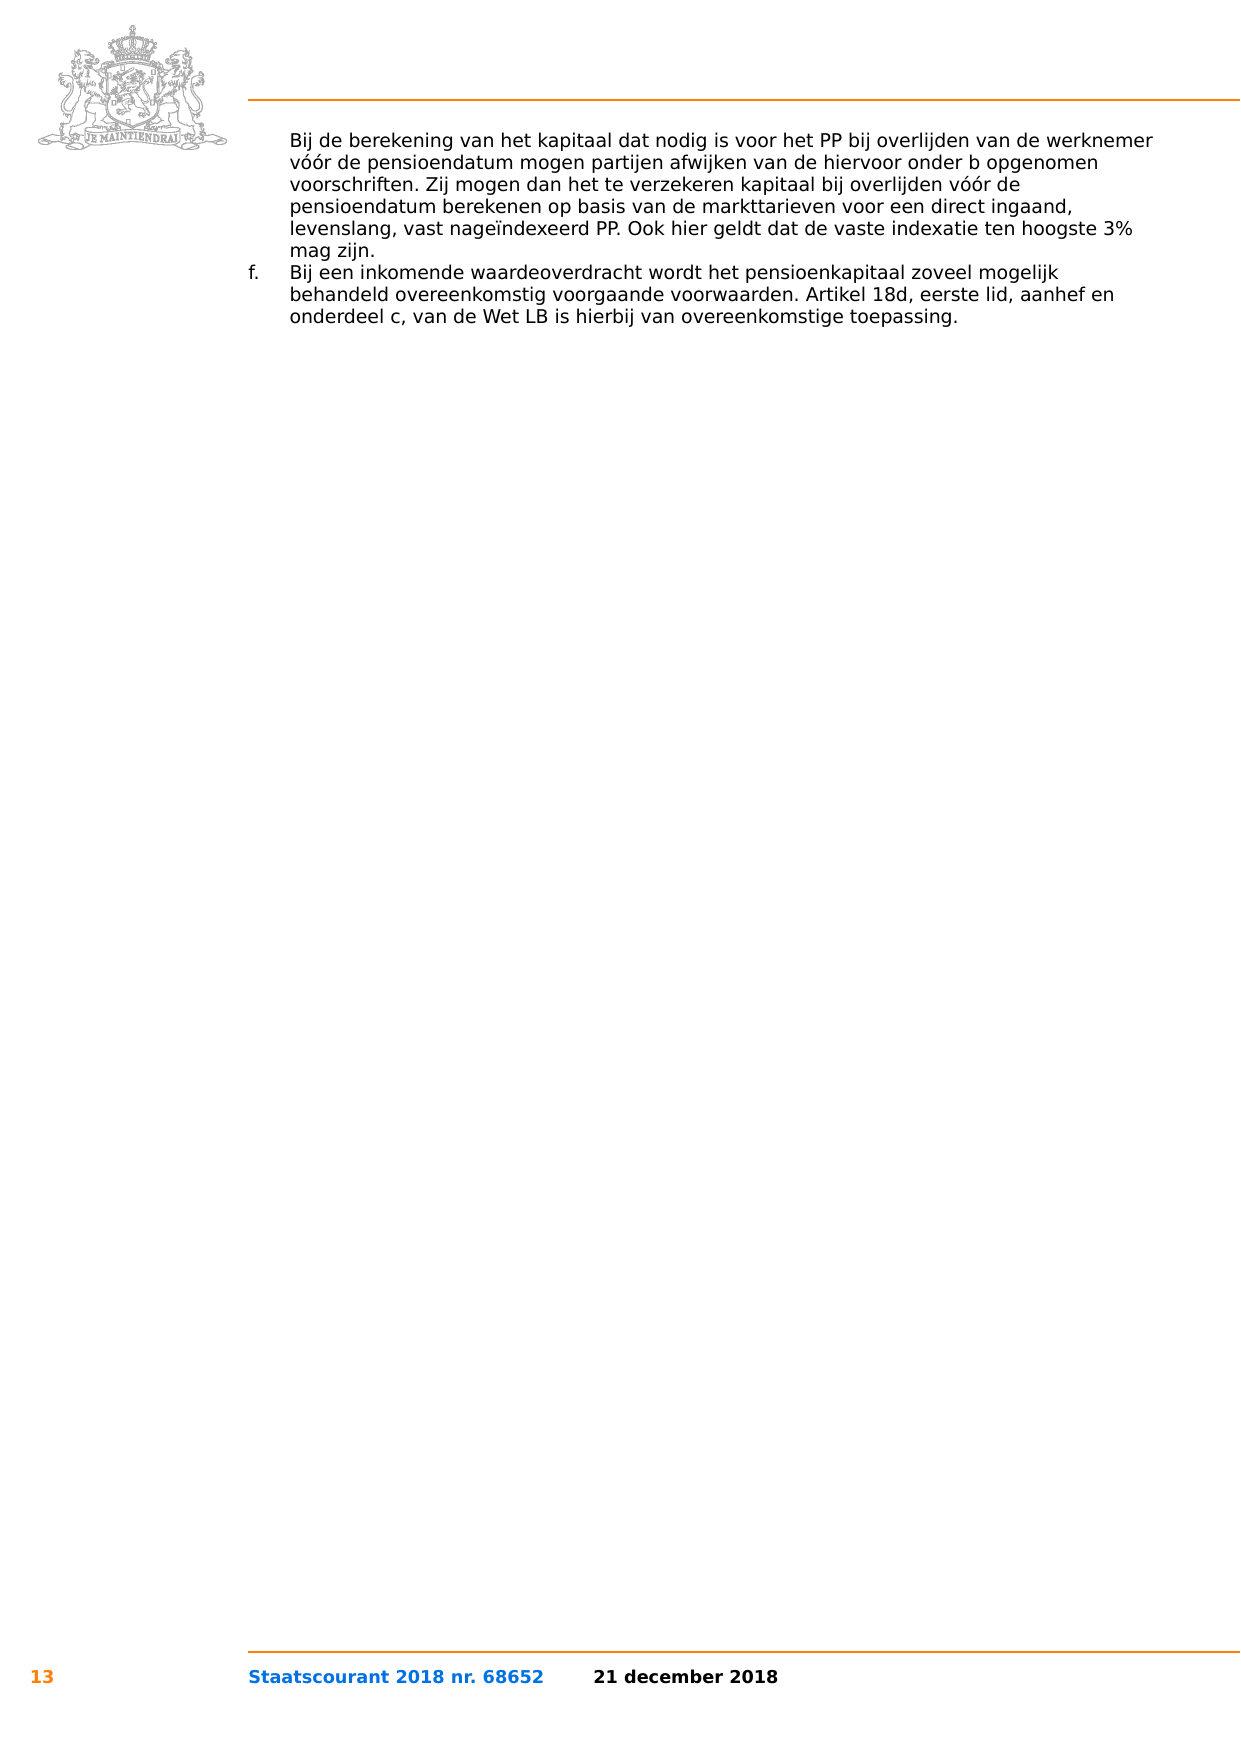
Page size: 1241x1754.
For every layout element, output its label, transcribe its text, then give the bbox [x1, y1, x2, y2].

picture [38, 25, 227, 150]
text Bij de berekening van het kapitaal dat nodig is voor het PP bij overlijden van de werknemer vóór de pensioendatum mogen partijen afwijken van de hiervoor onder b opgenomen voorschriften. Zij mogen dan het te verzekeren kapitaal bij overlijden vóór de pensioendatum berekenen op basis van de markttarieven voor een direct ingaand, levenslang, vast nageïndexeerd PP. Ook hier geldt dat de vaste indexatie ten hoogste 3% mag zijn. [289, 130, 1163, 262]
text f. Bij een inkomende waardeoverdracht wordt het pensioenkapitaal zoveel mogelijk behandeld overeenkomstig voorgaande voorwaarden. Artikel 18d, eerste lid, aanhef en onderdeel c, van de Wet LB is hierbij van overeenkomstige toepassing. [248, 262, 1163, 328]
